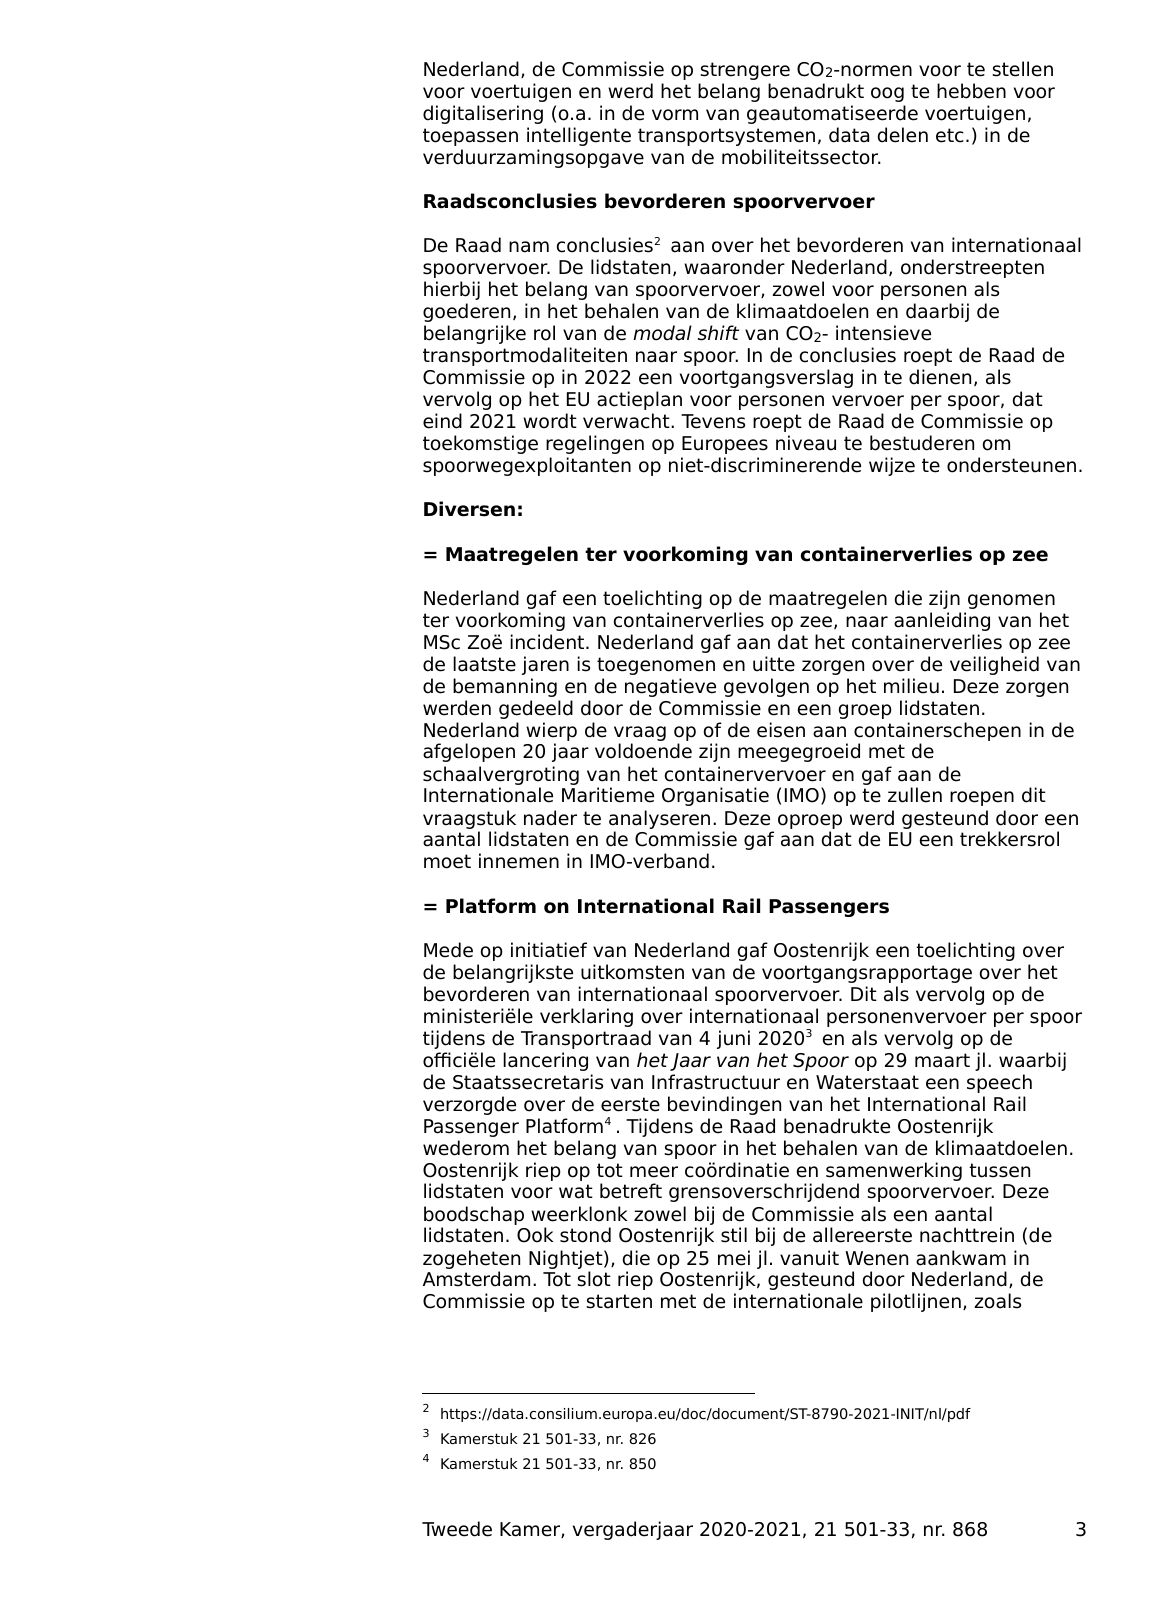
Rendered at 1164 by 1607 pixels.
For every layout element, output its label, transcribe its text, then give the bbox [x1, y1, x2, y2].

text Kamerstuk 21 501-33, nr. 850 [422, 1452, 1087, 1474]
text Nederland gaf een toelichting op de maatregelen die zijn genomen ter voorkoming van containerverlies op zee, naar aanleiding van het MSc Zoë incident. Nederland gaf aan dat het containerverlies op zee de laatste jaren is toegenomen en uitte zorgen over de veiligheid van de bemanning en de negatieve gevolgen op het milieu. Deze zorgen werden gedeeld door de Commissie en een groep lidstaten. Nederland wierp de vraag op of de eisen aan containerschepen in de afgelopen 20 jaar voldoende zijn meegegroeid met de schaalvergroting van het containervervoer en gaf aan de Internationale Maritieme Organisatie (IMO) op te zullen roepen dit vraagstuk nader te analyseren. Deze oproep werd gesteund door een aantal lidstaten en de Commissie gaf aan dat de EU een trekkersrol moet innemen in IMO-verband. [422, 588, 1087, 873]
subtitle = Maatregelen ter voorkoming van containerverlies op zee [422, 543, 1087, 565]
text Mede op initiatief van Nederland gaf Oostenrijk een toelichting over de belangrijkste uitkomsten van de voortgangsrapportage over het bevorderen van internationaal spoorvervoer. Dit als vervolg op de ministeriële verklaring over internationaal personenvervoer per spoor tijdens de Transportraad van 4 juni 2020 en als vervolg op de officiële lancering van het Jaar van het Spoor op 29 maart jl. waarbij de Staatssecretaris van Infrastructuur en Waterstaat een speech verzorgde over de eerste bevindingen van het International Rail Passenger Platform. Tijdens de Raad benadrukte Oostenrijk wederom het belang van spoor in het behalen van de klimaatdoelen. Oostenrijk riep op tot meer coördinatie en samenwerking tussen lidstaten voor wat betreft grensoverschrijdend spoorvervoer. Deze boodschap weerklonk zowel bij de Commissie als een aantal lidstaten. Ook stond Oostenrijk stil bij de allereerste nachttrein (de zogeheten Nightjet), die op 25 mei jl. vanuit Wenen aankwam in Amsterdam. Tot slot riep Oostenrijk, gesteund door Nederland, de Commissie op te starten met de internationale pilotlijnen, zoals [422, 940, 1087, 1313]
text https://data.consilium.europa.eu/doc/document/ST-8790-2021-INIT/nl/pdf [422, 1402, 1087, 1424]
subtitle = Platform on International Rail Passengers [422, 896, 1087, 917]
subtitle Diversen: [422, 499, 1087, 521]
text Kamerstuk 21 501-33, nr. 826 [422, 1427, 1087, 1449]
text Nederland, de Commissie op strengere CO2-normen voor te stellen voor voertuigen en werd het belang benadrukt oog te hebben voor digitalisering (o.a. in de vorm van geautomatiseerde voertuigen, toepassen intelligente transportsystemen, data delen etc.) in de verduurzamingsopgave van de mobiliteitssector. [422, 59, 1087, 169]
text De Raad nam conclusies aan over het bevorderen van internationaal spoorvervoer. De lidstaten, waaronder Nederland, onderstreepten hierbij het belang van spoorvervoer, zowel voor personen als goederen, in het behalen van de klimaatdoelen en daarbij de belangrijke rol van de modal shift van CO2- intensieve transportmodaliteiten naar spoor. In de conclusies roept de Raad de Commissie op in 2022 een voortgangsverslag in te dienen, als vervolg op het EU actieplan voor personen vervoer per spoor, dat eind 2021 wordt verwacht. Tevens roept de Raad de Commissie op toekomstige regelingen op Europees niveau te bestuderen om spoorwegexploitanten op niet-discriminerende wijze te ondersteunen. [422, 235, 1087, 477]
subtitle Raadsconclusies bevorderen spoorvervoer [422, 191, 1087, 213]
